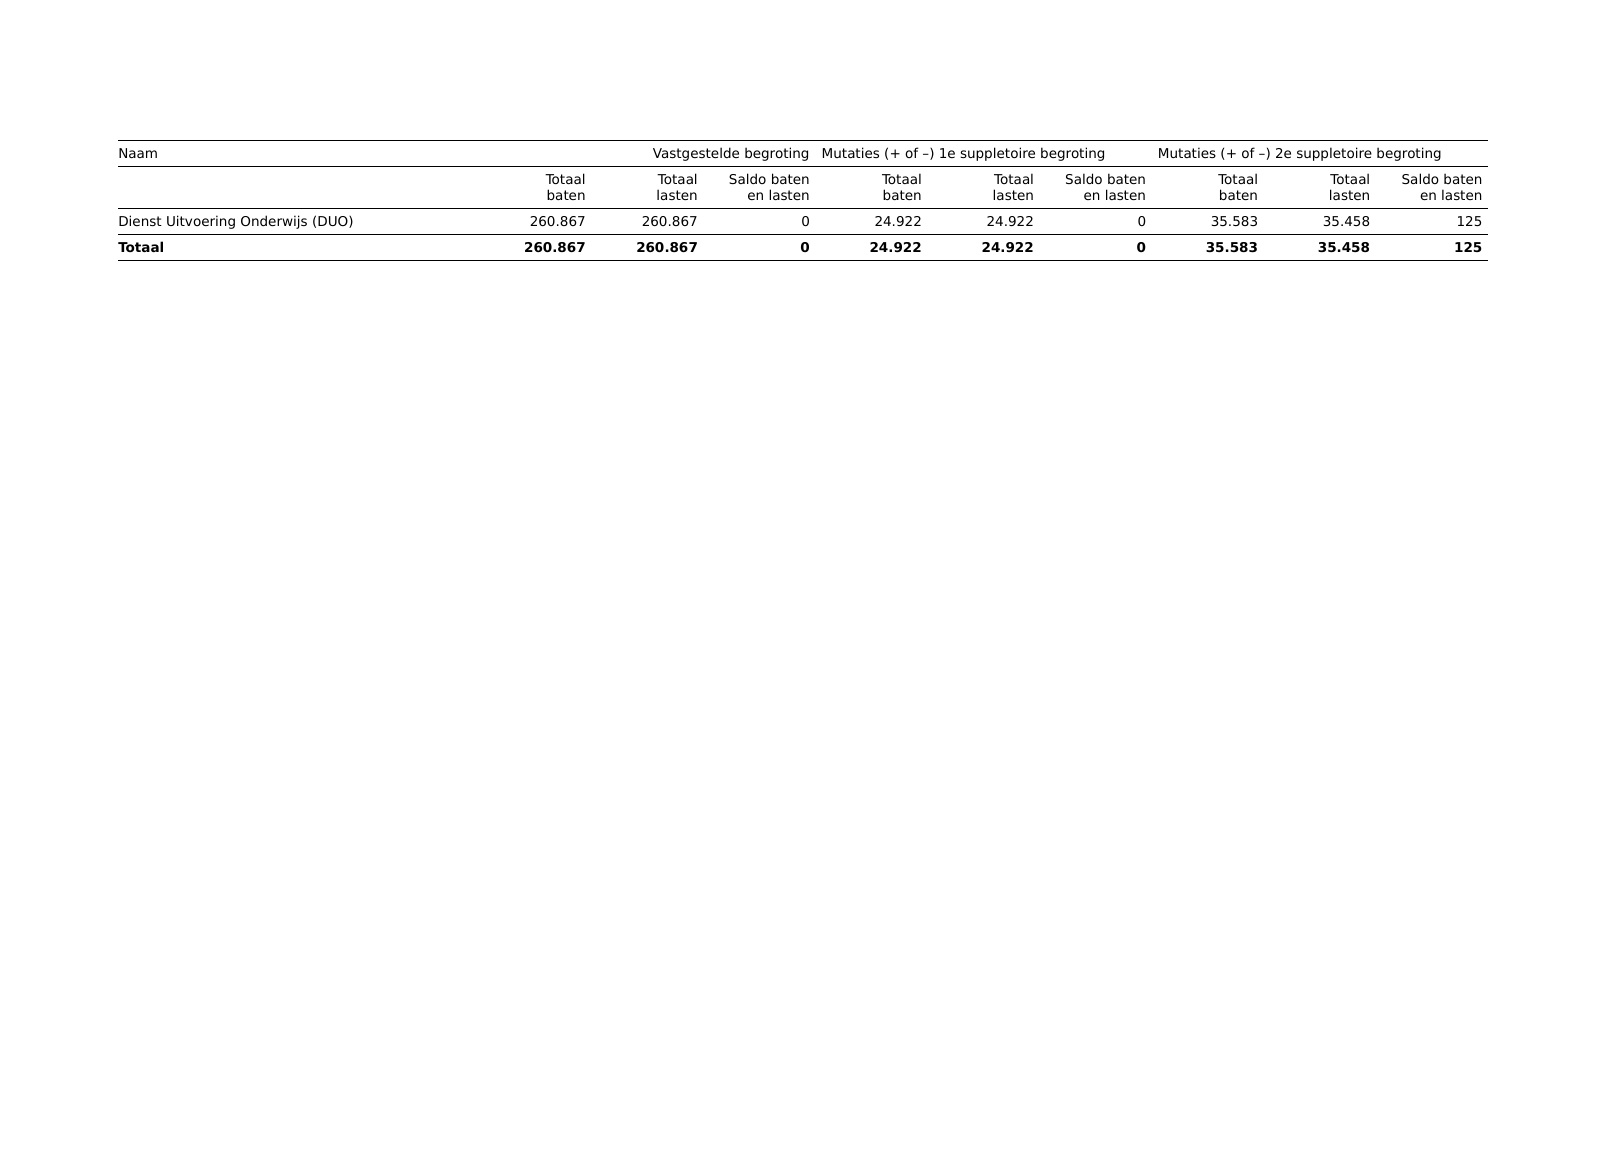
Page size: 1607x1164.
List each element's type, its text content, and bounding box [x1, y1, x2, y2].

table_header Mutaties (+ of –) 1e suppletoire begroting [815, 141, 1152, 166]
table_header Vastgestelde begroting [479, 141, 815, 166]
table_cell 24.922 [928, 209, 1039, 234]
table_cell 35.458 [1264, 209, 1376, 234]
table_cell Totaal lasten [928, 167, 1039, 208]
table_cell 24.922 [928, 235, 1039, 260]
table_cell Dienst Uitvoering Onderwijs (DUO) [118, 209, 479, 234]
table_cell 24.922 [815, 235, 927, 260]
table_cell 0 [704, 235, 815, 260]
table_cell 260.867 [479, 235, 591, 260]
table_cell Totaal [118, 235, 479, 260]
table_cell 260.867 [479, 209, 591, 234]
table_header Naam [118, 141, 479, 166]
table_header Mutaties (+ of –) 2e suppletoire begroting [1152, 141, 1488, 166]
table_cell [118, 167, 479, 208]
table_cell Saldo baten en lasten [1376, 167, 1488, 208]
table_cell 0 [1040, 235, 1152, 260]
table_cell 0 [704, 209, 815, 234]
table_cell 260.867 [591, 235, 703, 260]
table_cell 0 [1040, 209, 1152, 234]
table_cell Totaal lasten [1264, 167, 1376, 208]
table_cell Totaal baten [479, 167, 591, 208]
table_cell 35.583 [1152, 235, 1264, 260]
table_cell 35.458 [1264, 235, 1376, 260]
table_cell Totaal lasten [591, 167, 703, 208]
table_cell 24.922 [815, 209, 927, 234]
table_cell 35.583 [1152, 209, 1264, 234]
table_cell Saldo baten en lasten [1040, 167, 1152, 208]
table_cell 125 [1376, 209, 1488, 234]
table_cell 260.867 [591, 209, 703, 234]
table_cell Totaal baten [1152, 167, 1264, 208]
table_cell Totaal baten [815, 167, 927, 208]
table_cell Saldo baten en lasten [704, 167, 815, 208]
table_cell 125 [1376, 235, 1488, 260]
